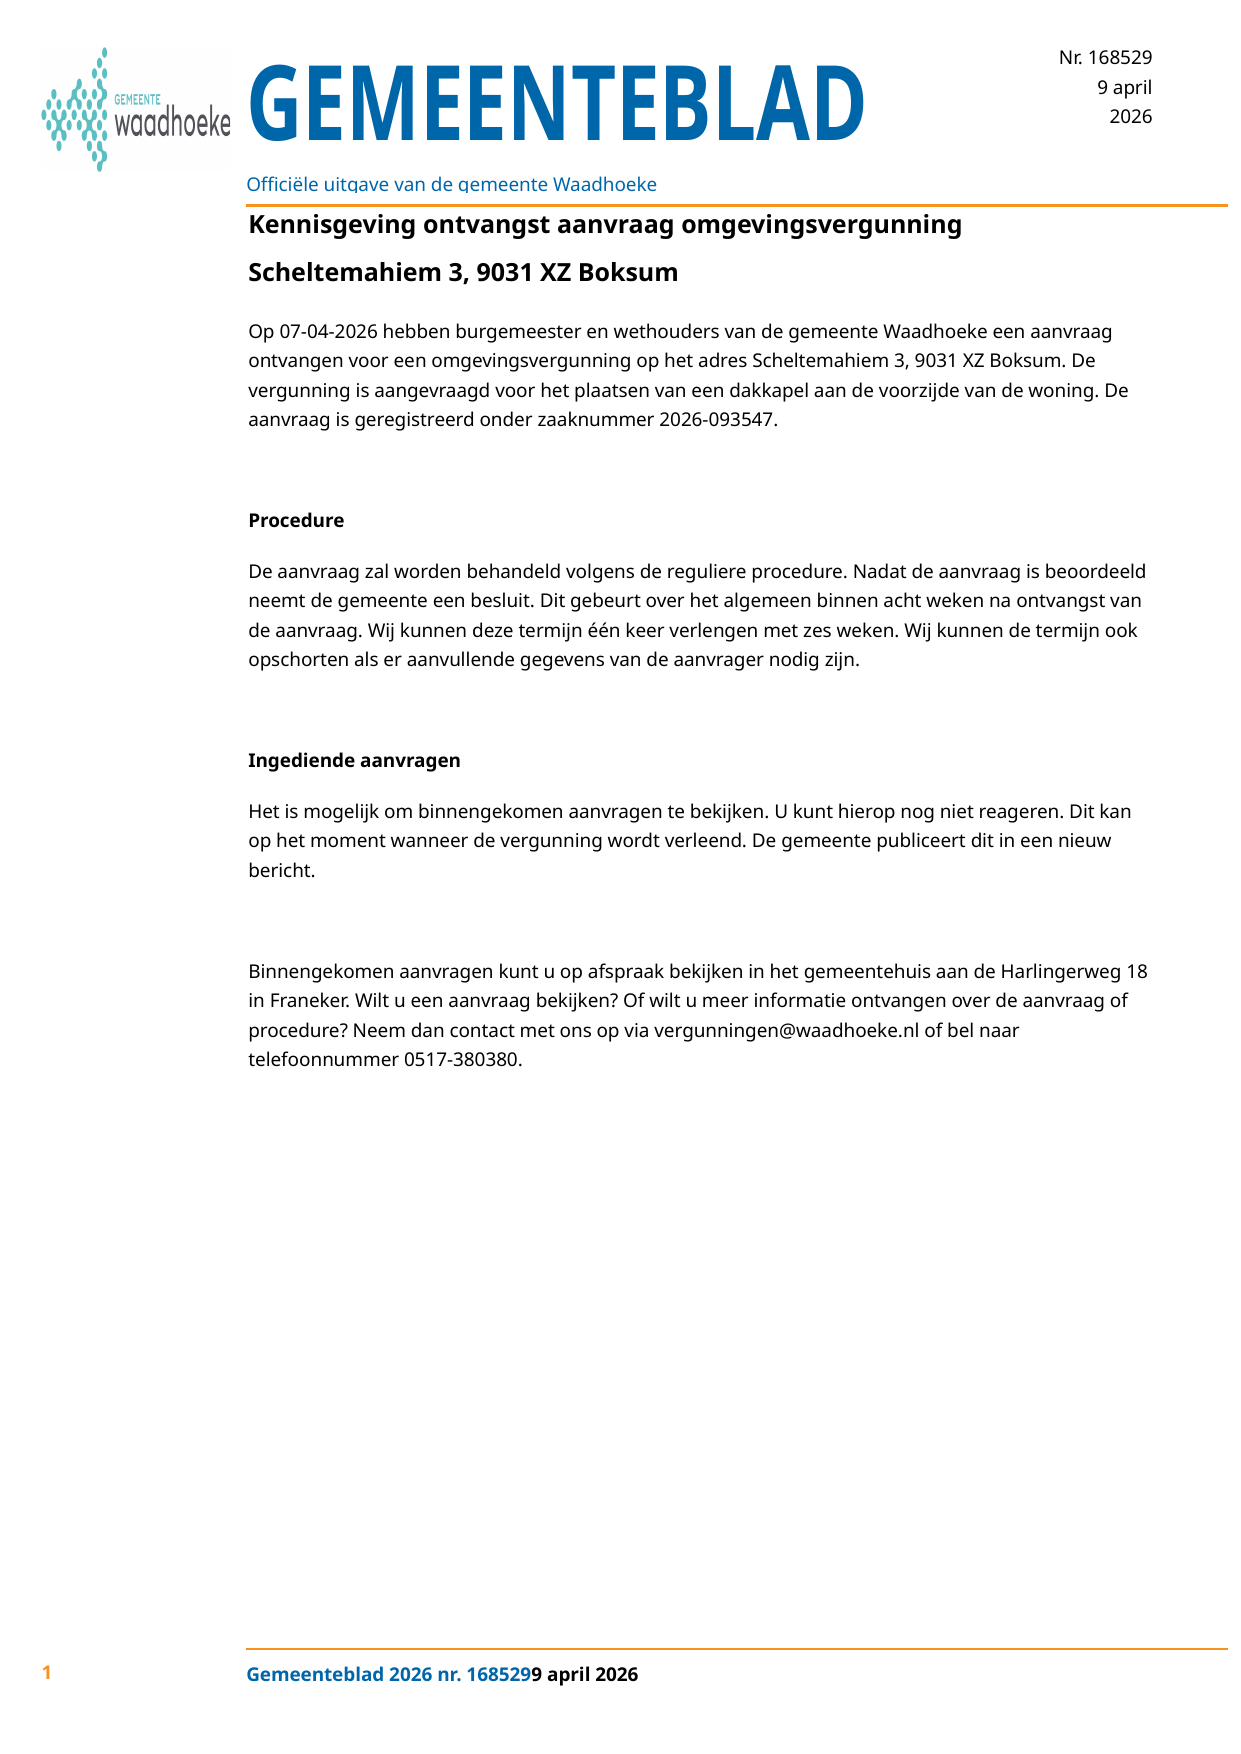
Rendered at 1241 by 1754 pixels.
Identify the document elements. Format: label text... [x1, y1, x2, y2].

text Procedure [248, 507, 1152, 533]
text Het is mogelijk om binnengekomen aanvragen te bekijken. U kunt hierop nog niet reageren. Dit kan op het moment wanneer de vergunning wordt verleend. De gemeente publiceert dit in een nieuw bericht. [248, 798, 1152, 883]
picture [41, 47, 231, 172]
text Kennisgeving ontvangst aanvraag omgevingsvergunning Scheltemahiem 3, 9031 XZ Boksum [248, 207, 1152, 288]
text Binnengekomen aanvragen kunt u op afspraak bekijken in het gemeentehuis aan de Harlingerweg 18 in Franeker. Wilt u een aanvraag bekijken? Of wilt u meer informatie ontvangen over de aanvraag of procedure? Neem dan contact met ons op via vergunningen@waadhoeke.nl of bel naar telefoonnummer 0517-380380. [248, 958, 1152, 1072]
text Op 07-04-2026 hebben burgemeester en wethouders van de gemeente Waadhoeke een aanvraag ontvangen voor een omgevingsvergunning op het adres Scheltemahiem 3, 9031 XZ Boksum. De vergunning is aangevraagd voor het plaatsen van een dakkapel aan de voorzijde van de woning. De aanvraag is geregistreerd onder zaaknummer 2026-093547. [248, 318, 1152, 432]
text De aanvraag zal worden behandeld volgens de reguliere procedure. Nadat de aanvraag is beoordeeld neemt de gemeente een besluit. Dit gebeurt over het algemeen binnen acht weken na ontvangst van de aanvraag. Wij kunnen deze termijn één keer verlengen met zes weken. Wij kunnen de termijn ook opschorten als er aanvullende gegevens van de aanvrager nodig zijn. [248, 558, 1152, 672]
text Ingediende aanvragen [248, 747, 1152, 773]
